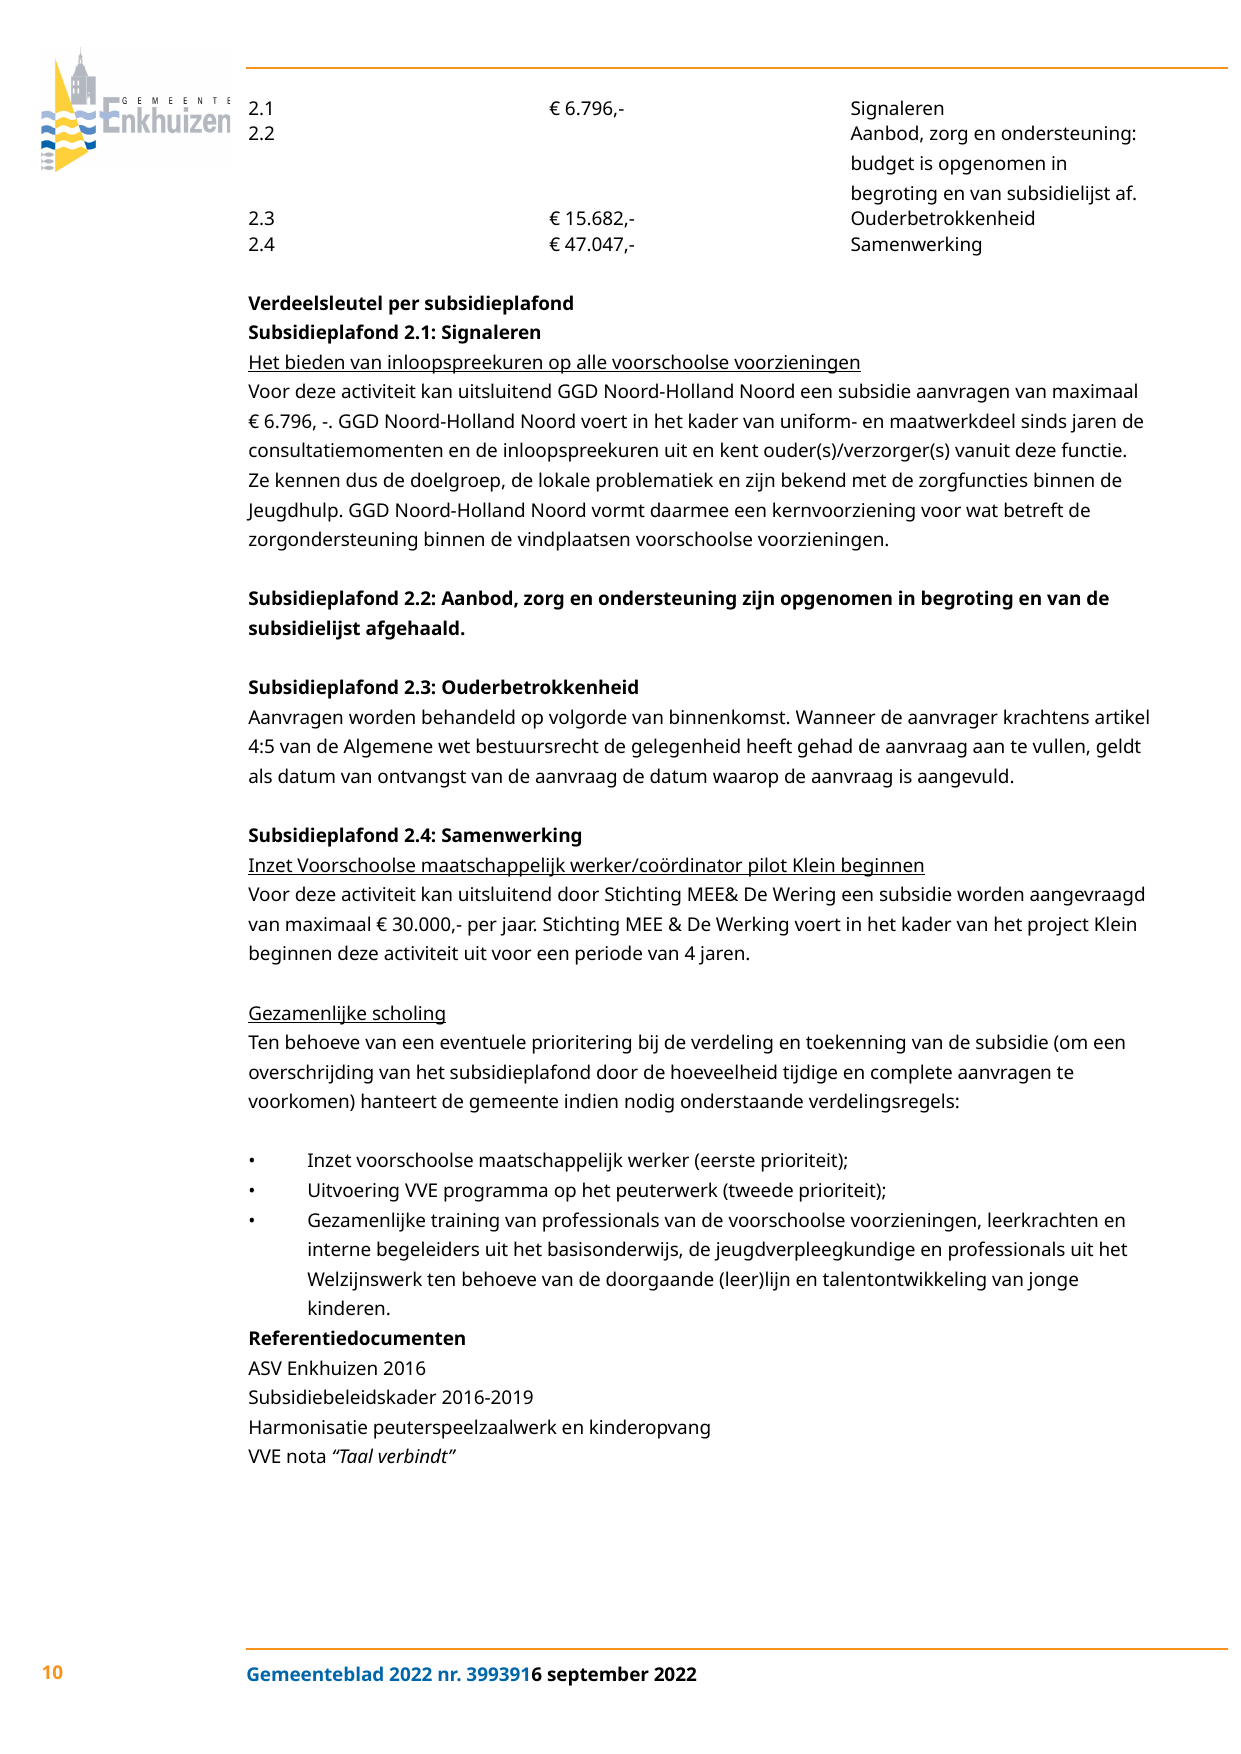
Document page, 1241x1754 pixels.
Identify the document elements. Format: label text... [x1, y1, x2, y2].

table_cell Ouderbetrokkenheid [850, 205, 1152, 231]
text Referentiedocumenten [248, 1325, 1152, 1351]
text Subsidieplafond 2.2: Aanbod, zorg en ondersteuning zijn opgenomen in begroting en van de subsidielijst afgehaald. [248, 586, 1152, 641]
table_cell [549, 121, 850, 205]
picture [41, 47, 231, 172]
list Gezamenlijke training van professionals van de voorschoolse voorzieningen, leerkrachten en interne begeleiders uit het basisonderwijs, de jeugdverpleegkundige en professionals uit het Welzijnswerk ten behoeve van de doorgaande (leer)lijn en talentontwikkeling van jonge kinderen. [248, 1207, 1152, 1321]
text Voor deze activiteit kan uitsluitend door Stichting MEE& De Wering een subsidie worden aangevraagd van maximaal € 30.000,- per jaar. Stichting MEE & De Werking voert in het kader van het project Klein beginnen deze activiteit uit voor een periode van 4 jaren. [248, 881, 1152, 966]
text Ten behoeve van een eventuele prioritering bij de verdeling en toekenning van de subsidie (om een overschrijding van het subsidieplafond door de hoeveelheid tijdige en complete aanvragen te voorkomen) hanteert de gemeente indien nodig onderstaande verdelingsregels: [248, 1029, 1152, 1114]
text Subsidieplafond 2.4: Samenwerking [248, 822, 1152, 848]
table_cell € 15.682,- [549, 205, 850, 231]
table_cell 2.2 [248, 121, 549, 205]
table_cell € 47.047,- [549, 231, 850, 257]
text Voor deze activiteit kan uitsluitend GGD Noord-Holland Noord een subsidie aanvragen van maximaal € 6.796, -. GGD Noord-Holland Noord voert in het kader van uniform- en maatwerkdeel sinds jaren de consultatiemomenten en de inloopspreekuren uit en kent ouder(s)/verzorger(s) vanuit deze functie. Ze kennen dus de doelgroep, de lokale problematiek en zijn bekend met de zorgfuncties binnen de Jeugdhulp. GGD Noord-Holland Noord vormt daarmee een kernvoorziening voor wat betreft de zorgondersteuning binnen de vindplaatsen voorschoolse voorzieningen. [248, 378, 1152, 552]
text VVE nota “Taal verbindt” [248, 1443, 1152, 1469]
text Het bieden van inloopspreekuren op alle voorschoolse voorzieningen [248, 349, 1152, 374]
list Uitvoering VVE programma op het peuterwerk (tweede prioriteit); [248, 1177, 1152, 1203]
list Inzet voorschoolse maatschappelijk werker (eerste prioriteit); [248, 1148, 1152, 1173]
table_cell Aanbod, zorg en ondersteuning: budget is opgenomen in begroting en van subsidielijst af. [850, 121, 1152, 205]
text Subsidiebeleidskader 2016-2019 [248, 1384, 1152, 1410]
text Subsidieplafond 2.1: Signaleren [248, 319, 1152, 345]
table_header € 6.796,- [549, 95, 850, 121]
text Inzet Voorschoolse maatschappelijk werker/coördinator pilot Klein beginnen [248, 852, 1152, 877]
table_cell 2.3 [248, 205, 549, 231]
text Gezamenlijke scholing [248, 1000, 1152, 1025]
table_cell Samenwerking [850, 231, 1152, 257]
text Verdeelsleutel per subsidieplafond [248, 290, 1152, 315]
table_cell 2.4 [248, 231, 549, 257]
text Harmonisatie peuterspeelzaalwerk en kinderopvang [248, 1414, 1152, 1439]
table_header 2.1 [248, 95, 549, 121]
text Subsidieplafond 2.3: Ouderbetrokkenheid [248, 674, 1152, 700]
text Aanvragen worden behandeld op volgorde van binnenkomst. Wanneer de aanvrager krachtens artikel 4:5 van de Algemene wet bestuursrecht de gelegenheid heeft gehad de aanvraag aan te vullen, geldt als datum van ontvangst van de aanvraag de datum waarop de aanvraag is aangevuld. [248, 704, 1152, 789]
text ASV Enkhuizen 2016 [248, 1355, 1152, 1380]
table_header Signaleren [850, 95, 1152, 121]
